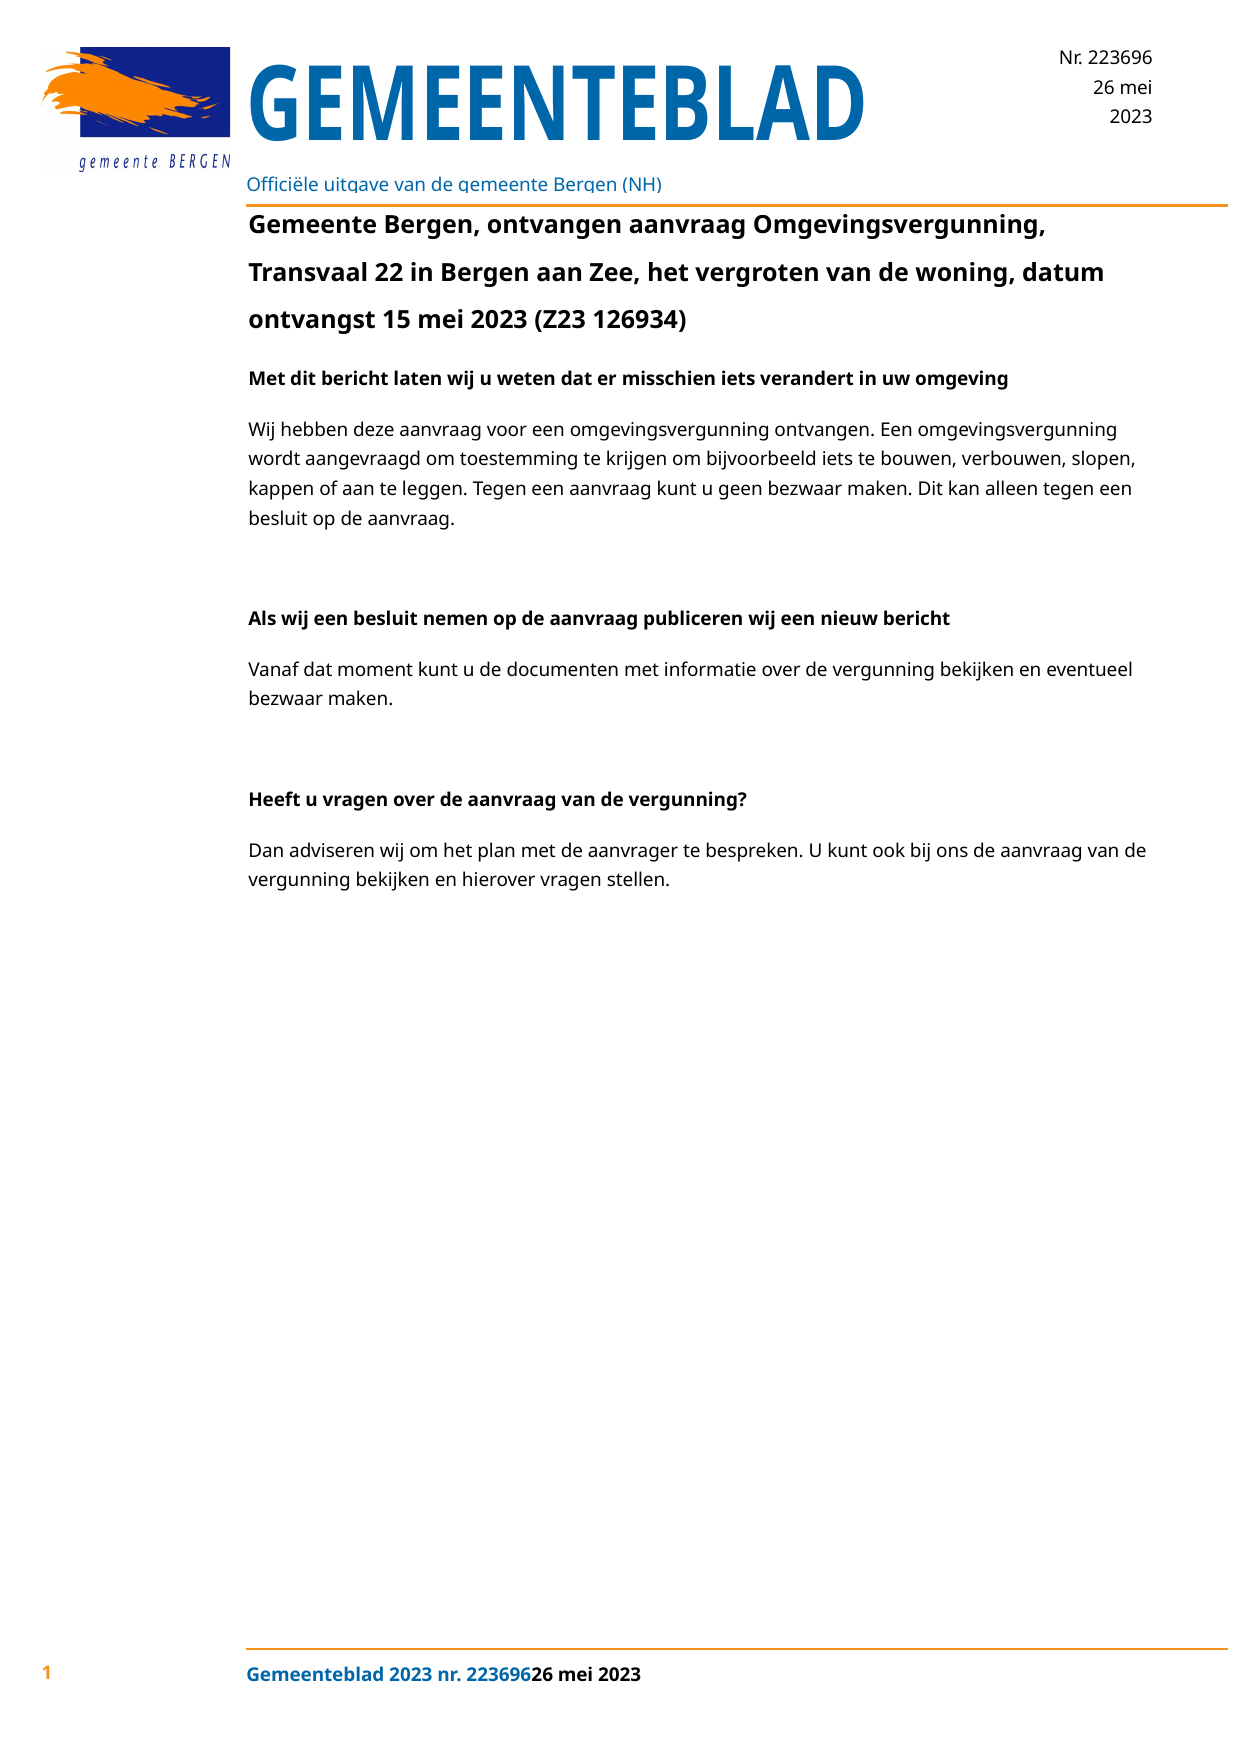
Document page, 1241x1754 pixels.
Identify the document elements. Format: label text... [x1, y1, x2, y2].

picture [41, 47, 231, 172]
text Als wij een besluit nemen op de aanvraag publiceren wij een nieuw bericht [248, 606, 1152, 631]
text Vanaf dat moment kunt u de documenten met informatie over de vergunning bekijken en eventueel bezwaar maken. [248, 656, 1152, 711]
text Dan adviseren wij om het plan met de aanvrager te bespreken. U kunt ook bij ons de aanvraag van de vergunning bekijken en hierover vragen stellen. [248, 837, 1152, 892]
text Heeft u vragen over de aanvraag van de vergunning? [248, 786, 1152, 812]
text Wij hebben deze aanvraag voor een omgevingsvergunning ontvangen. Een omgevingsvergunning wordt aangevraagd om toestemming te krijgen om bijvoorbeeld iets te bouwen, verbouwen, slopen, kappen of aan te leggen. Tegen een aanvraag kunt u geen bezwaar maken. Dit kan alleen tegen een besluit op de aanvraag. [248, 416, 1152, 530]
text Gemeente Bergen, ontvangen aanvraag Omgevingsvergunning, Transvaal 22 in Bergen aan Zee, het vergroten van de woning, datum ontvangst 15 mei 2023 (Z23 126934) [248, 207, 1152, 336]
text Met dit bericht laten wij u weten dat er misschien iets verandert in uw omgeving [248, 366, 1152, 391]
